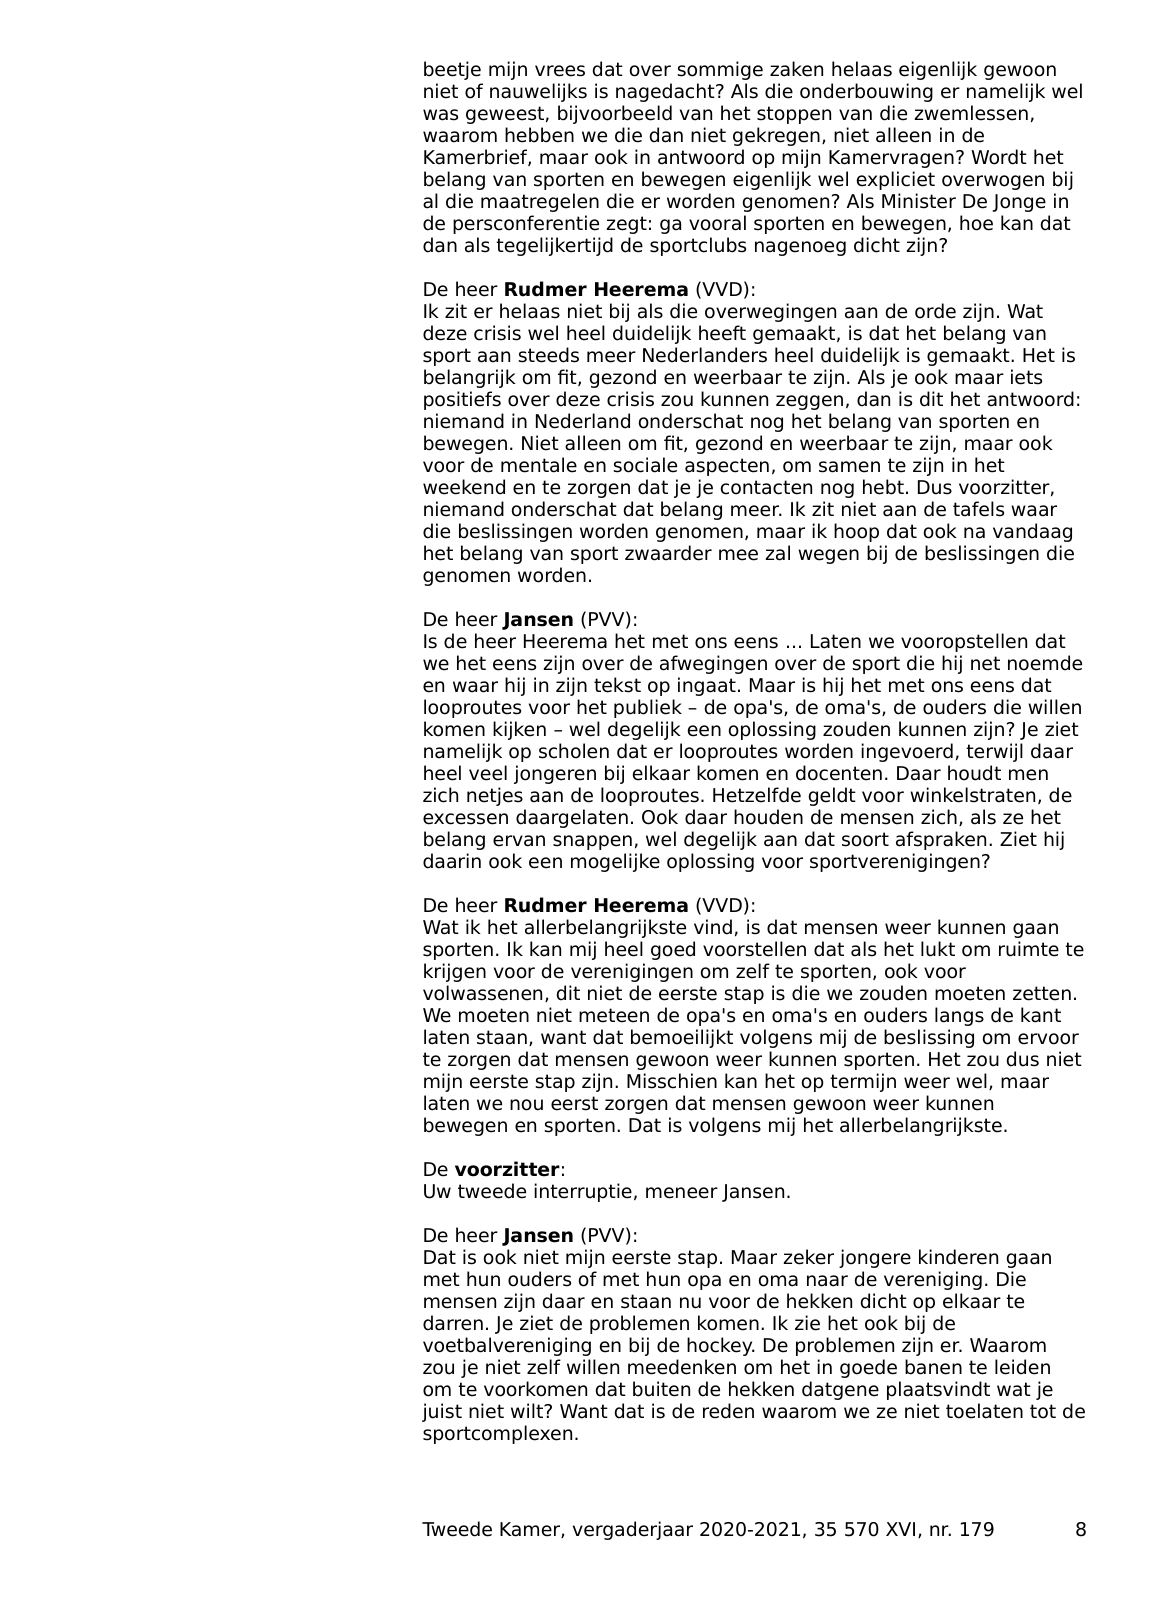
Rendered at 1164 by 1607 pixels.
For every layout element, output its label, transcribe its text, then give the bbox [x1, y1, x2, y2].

text De heer Jansen (PVV): [422, 1225, 1087, 1247]
text Wat ik het allerbelangrijkste vind, is dat mensen weer kunnen gaan sporten. Ik kan mij heel goed voorstellen dat als het lukt om ruimte te krijgen voor de verenigingen om zelf te sporten, ook voor volwassenen, dit niet de eerste stap is die we zouden moeten zetten. We moeten niet meteen de opa's en oma's en ouders langs de kant laten staan, want dat bemoeilijkt volgens mij de beslissing om ervoor te zorgen dat mensen gewoon weer kunnen sporten. Het zou dus niet mijn eerste stap zijn. Misschien kan het op termijn weer wel, maar laten we nou eerst zorgen dat mensen gewoon weer kunnen bewegen en sporten. Dat is volgens mij het allerbelangrijkste. [422, 917, 1087, 1137]
text De heer Jansen (PVV): [422, 609, 1087, 631]
text Uw tweede interruptie, meneer Jansen. [422, 1181, 1087, 1203]
text Dat is ook niet mijn eerste stap. Maar zeker jongere kinderen gaan met hun ouders of met hun opa en oma naar de vereniging. Die mensen zijn daar en staan nu voor de hekken dicht op elkaar te darren. Je ziet de problemen komen. Ik zie het ook bij de voetbalvereniging en bij de hockey. De problemen zijn er. Waarom zou je niet zelf willen meedenken om het in goede banen te leiden om te voorkomen dat buiten de hekken datgene plaatsvindt wat je juist niet wilt? Want dat is de reden waarom we ze niet toelaten tot de sportcomplexen. [422, 1247, 1087, 1445]
text Is de heer Heerema het met ons eens ... Laten we vooropstellen dat we het eens zijn over de afwegingen over de sport die hij net noemde en waar hij in zijn tekst op ingaat. Maar is hij het met ons eens dat looproutes voor het publiek – de opa's, de oma's, de ouders die willen komen kijken – wel degelijk een oplossing zouden kunnen zijn? Je ziet namelijk op scholen dat er looproutes worden ingevoerd, terwijl daar heel veel jongeren bij elkaar komen en docenten. Daar houdt men zich netjes aan de looproutes. Hetzelfde geldt voor winkelstraten, de excessen daargelaten. Ook daar houden de mensen zich, als ze het belang ervan snappen, wel degelijk aan dat soort afspraken. Ziet hij daarin ook een mogelijke oplossing voor sportverenigingen? [422, 631, 1087, 873]
text De voorzitter: [422, 1159, 1087, 1181]
text De heer Rudmer Heerema (VVD): [422, 895, 1087, 917]
text Ik zit er helaas niet bij als die overwegingen aan de orde zijn. Wat deze crisis wel heel duidelijk heeft gemaakt, is dat het belang van sport aan steeds meer Nederlanders heel duidelijk is gemaakt. Het is belangrijk om fit, gezond en weerbaar te zijn. Als je ook maar iets positiefs over deze crisis zou kunnen zeggen, dan is dit het antwoord: niemand in Nederland onderschat nog het belang van sporten en bewegen. Niet alleen om fit, gezond en weerbaar te zijn, maar ook voor de mentale en sociale aspecten, om samen te zijn in het weekend en te zorgen dat je je contacten nog hebt. Dus voorzitter, niemand onderschat dat belang meer. Ik zit niet aan de tafels waar die beslissingen worden genomen, maar ik hoop dat ook na vandaag het belang van sport zwaarder mee zal wegen bij de beslissingen die genomen worden. [422, 301, 1087, 587]
text De heer Rudmer Heerema (VVD): [422, 279, 1087, 301]
text beetje mijn vrees dat over sommige zaken helaas eigenlijk gewoon niet of nauwelijks is nagedacht? Als die onderbouwing er namelijk wel was geweest, bijvoorbeeld van het stoppen van die zwemlessen, waarom hebben we die dan niet gekregen, niet alleen in de Kamerbrief, maar ook in antwoord op mijn Kamervragen? Wordt het belang van sporten en bewegen eigenlijk wel expliciet overwogen bij al die maatregelen die er worden genomen? Als Minister De Jonge in de persconferentie zegt: ga vooral sporten en bewegen, hoe kan dat dan als tegelijkertijd de sportclubs nagenoeg dicht zijn? [422, 59, 1087, 257]
